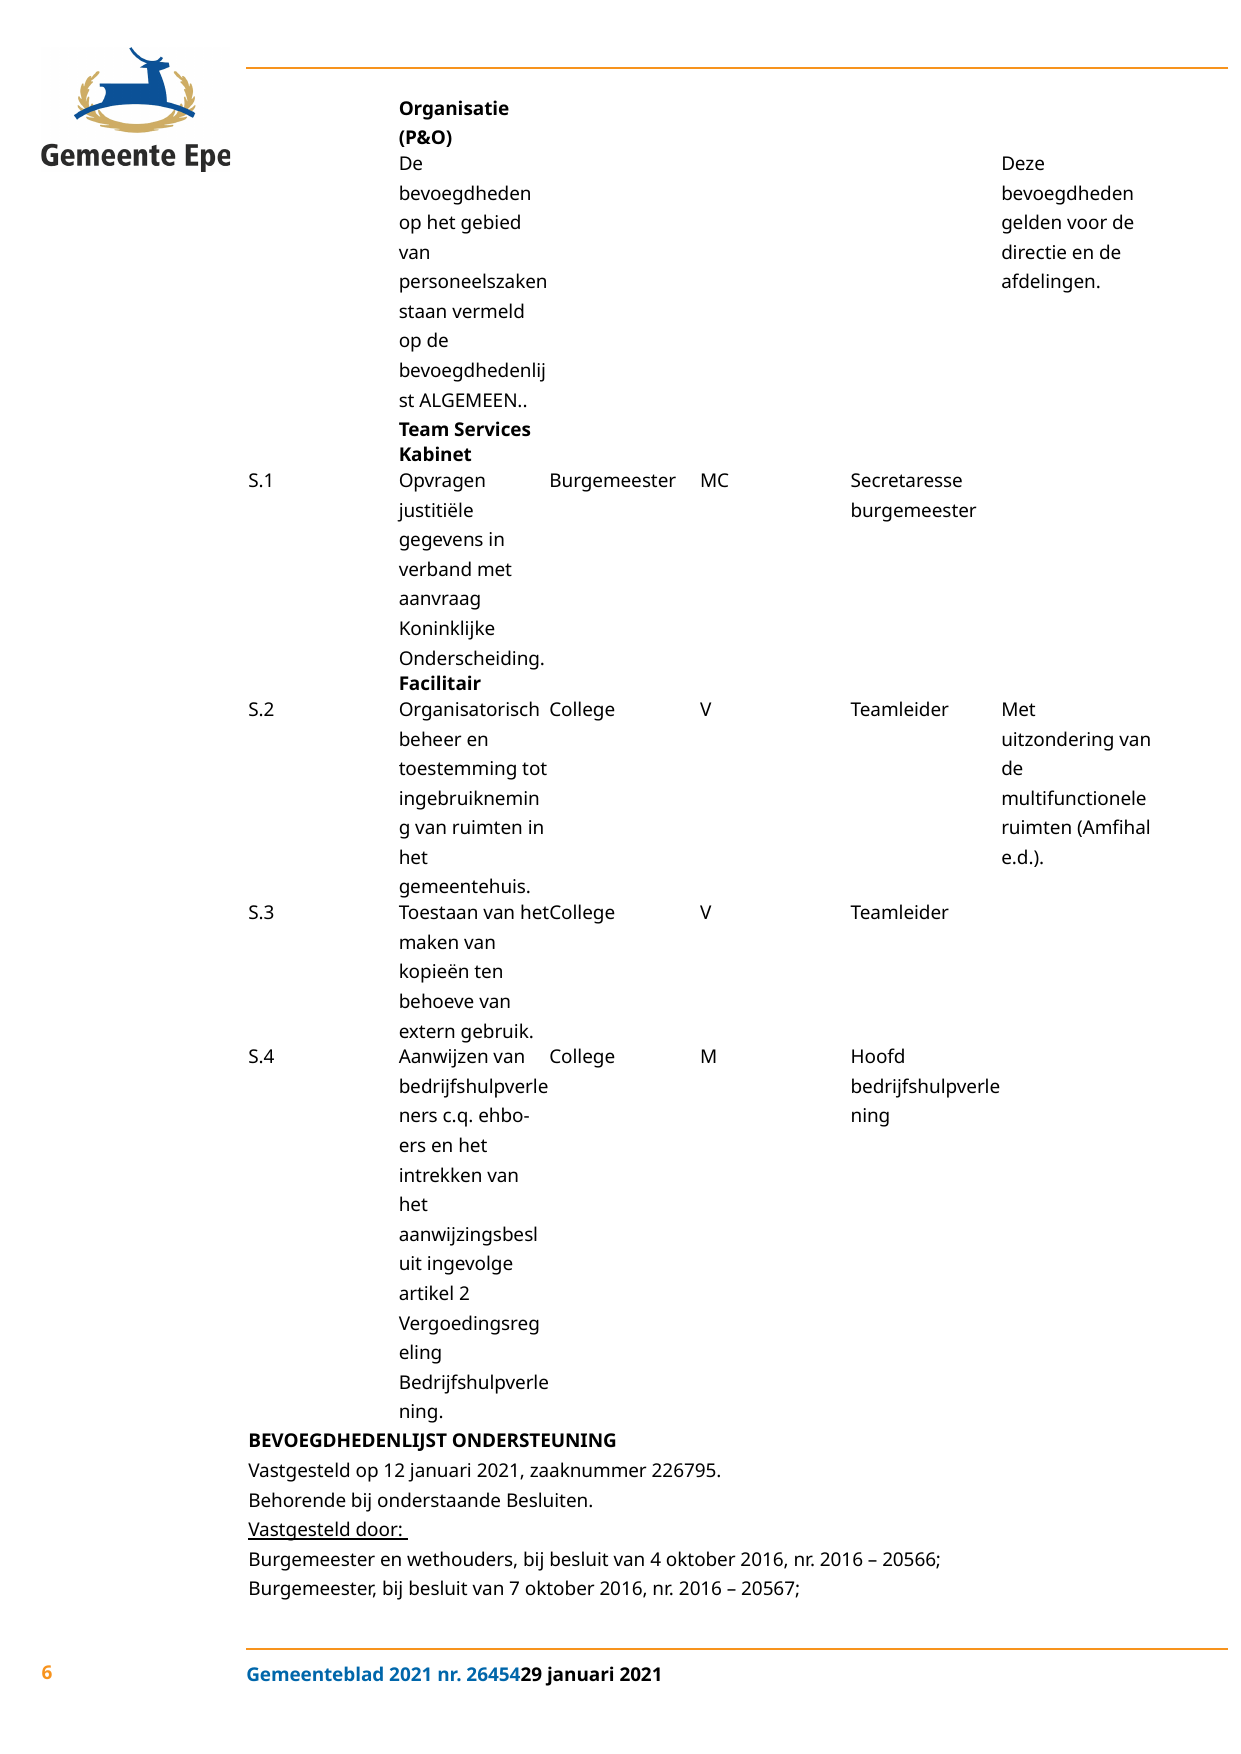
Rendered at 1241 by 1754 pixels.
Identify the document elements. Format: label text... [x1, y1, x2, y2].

table_cell [1001, 671, 1152, 696]
table_cell Toestaan van het maken van kopieën ten behoeve van extern gebruik. [399, 900, 549, 1043]
table_cell V [700, 696, 850, 899]
table_cell College [549, 900, 700, 1043]
table_cell S.2 [248, 696, 398, 899]
picture [41, 47, 231, 172]
table_cell [850, 442, 1001, 467]
table_cell Teamleider [850, 900, 1001, 1043]
table_cell Hoofd bedrijfshulpverlening [850, 1044, 1001, 1424]
table_cell [700, 671, 850, 696]
table_cell De bevoegdheden op het gebied van personeelszaken staan vermeld op de bevoegdhedenlijst ALGEMEEN.. [399, 150, 549, 412]
table_cell [549, 442, 700, 467]
table_cell M [700, 1044, 850, 1424]
table_cell S.4 [248, 1044, 398, 1424]
table_cell [700, 150, 850, 412]
table_cell Kabinet [399, 442, 549, 467]
table_cell Teamleider [850, 696, 1001, 899]
table_cell [1001, 442, 1152, 467]
table_cell Burgemeester [549, 467, 700, 671]
table_header [248, 416, 398, 442]
table_cell [248, 150, 398, 412]
table_cell [850, 95, 1001, 150]
table_header [700, 416, 850, 442]
table_cell [248, 671, 398, 696]
table_cell [248, 95, 398, 150]
table_cell [700, 95, 850, 150]
table_cell Organisatorisch beheer en toestemming tot ingebruikneming van ruimten in het gemeentehuis. [399, 696, 549, 899]
table_cell [700, 442, 850, 467]
table_cell MC [700, 467, 850, 671]
table_cell Secretaresse burgemeester [850, 467, 1001, 671]
table_cell [549, 95, 700, 150]
table_cell [1001, 95, 1152, 150]
table_cell V [700, 900, 850, 1043]
table_cell [1001, 1044, 1152, 1424]
table_header Team Services [399, 416, 549, 442]
table_cell [549, 150, 700, 412]
table_cell Organisatie (P&O) [399, 95, 549, 150]
table_cell Facilitair [399, 671, 549, 696]
table_cell [850, 671, 1001, 696]
table_header [850, 416, 1001, 442]
table_cell [549, 671, 700, 696]
table_cell S.3 [248, 900, 398, 1043]
table_cell College [549, 1044, 700, 1424]
table_header BEVOEGDHEDENLIJST ONDERSTEUNING Vastgesteld op 12 januari 2021, zaaknummer 226795. Behorende bij onderstaande Besluiten. Vastgesteld door: Burgemeester en wethouders, bij besluit van 4 oktober 2016, nr. 2016 – 20566; Burgemeester, bij besluit van 7 oktober 2016, nr. 2016 – 20567; [248, 1428, 1152, 1601]
table_header [549, 416, 700, 442]
table_cell S.1 [248, 467, 398, 671]
table_header [1001, 416, 1152, 442]
table_cell [850, 150, 1001, 412]
table_cell Aanwijzen van bedrijfshulpverleners c.q. ehbo-ers en het intrekken van het aanwijzingsbesluit ingevolge artikel 2 Vergoedingsregeling Bedrijfshulpverlening. [399, 1044, 549, 1424]
table_cell [248, 442, 398, 467]
table_cell Met uitzondering van de multifunctionele ruimten (Amfihal e.d.). [1001, 696, 1152, 899]
table_cell [1001, 900, 1152, 1043]
table_cell [1001, 467, 1152, 671]
table_cell Deze bevoegdheden gelden voor de directie en de afdelingen. [1001, 150, 1152, 412]
table_cell Opvragen justitiële gegevens in verband met aanvraag Koninklijke Onderscheiding. [399, 467, 549, 671]
table_cell College [549, 696, 700, 899]
